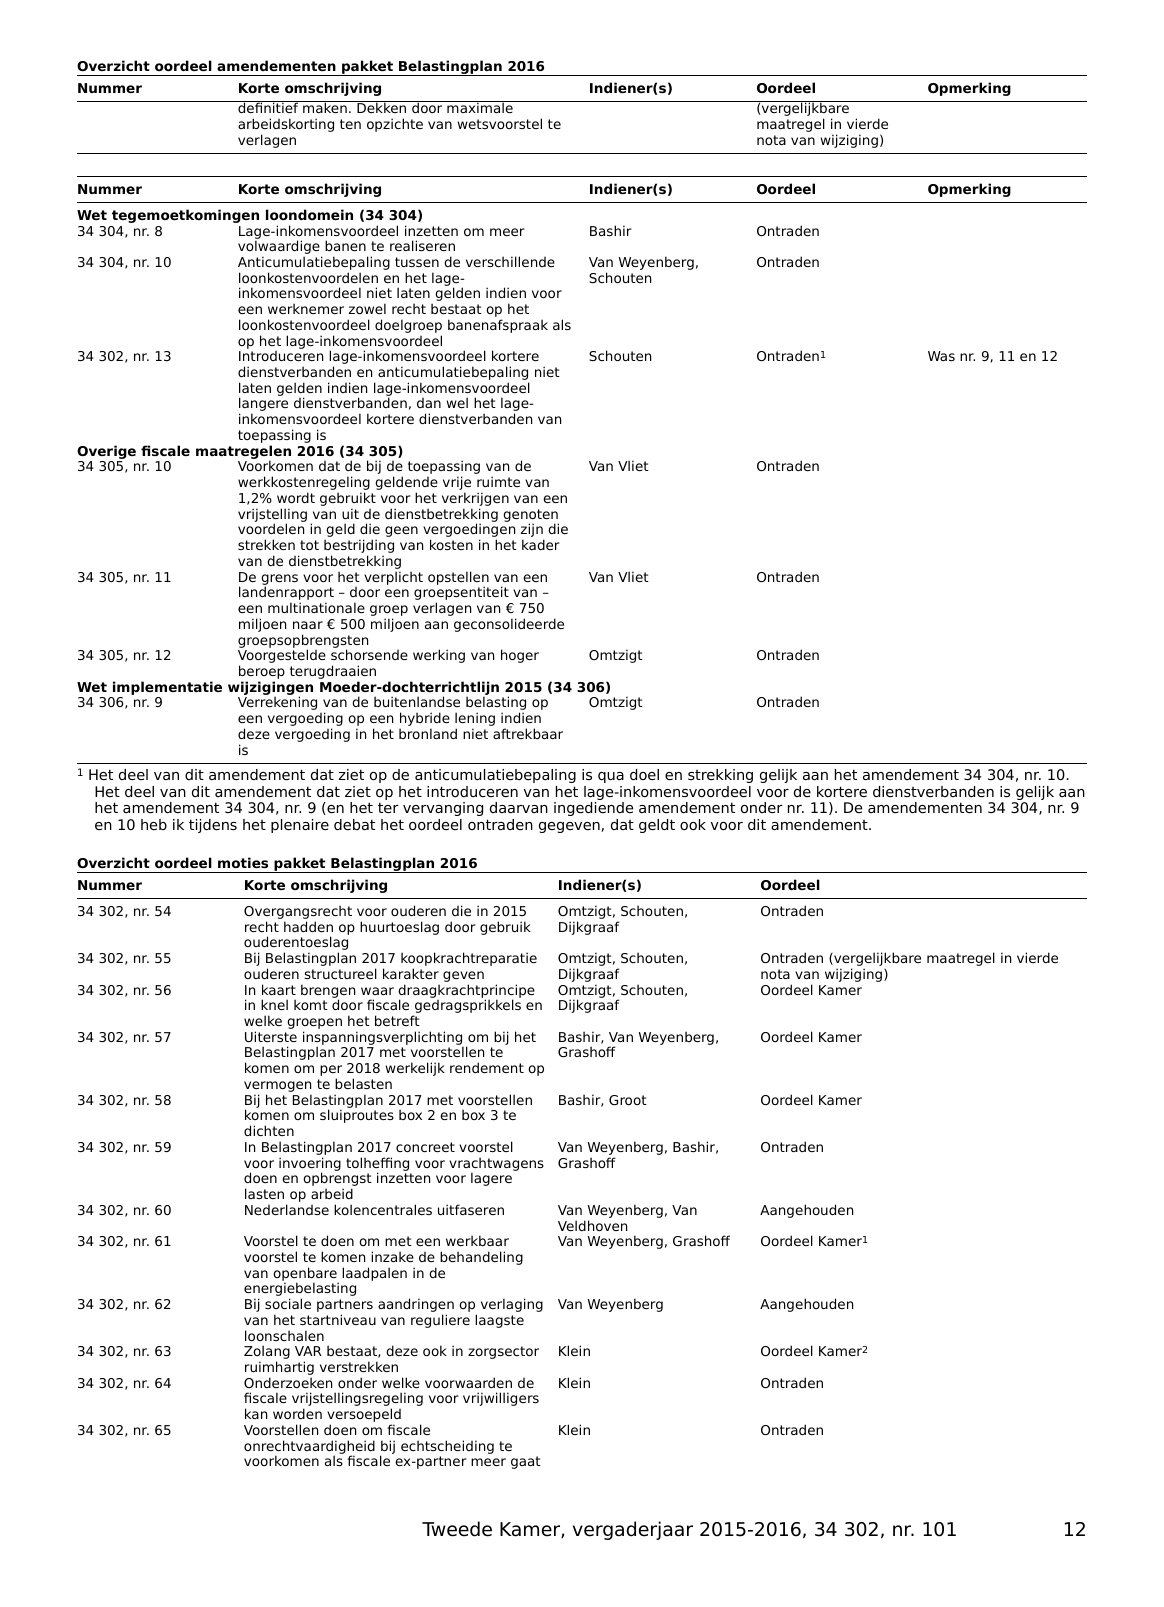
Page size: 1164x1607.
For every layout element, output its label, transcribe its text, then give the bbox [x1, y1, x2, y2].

table_cell [921, 223, 1087, 255]
table_cell Bij Belastingplan 2017 koopkrachtreparatie ouderen structureel karakter geven [238, 951, 552, 982]
table_cell Bij het Belastingplan 2017 met voorstellen komen om sluiproutes box 2 en box 3 te dichten [238, 1093, 552, 1140]
table_cell Aangehouden [754, 1203, 1087, 1234]
table_cell In kaart brengen waar draagkrachtprincipe in knel komt door fiscale gedragsprikkels en welke groepen het betreft [238, 983, 552, 1029]
table_cell Voorkomen dat de bij de toepassing van de werkkostenregeling geldende vrije ruimte van 1,2% wordt gebruikt voor het verkrijgen van een vrijstelling van uit de dienstbetrekking genoten voordelen in geld die geen vergoedingen zijn die strekken tot bestrijding van kosten in het kader van de dienstbetrekking [232, 459, 583, 569]
table_cell Korte omschrijving [238, 873, 552, 898]
table_cell Was nr. 9, 11 en 12 [921, 349, 1087, 443]
table_cell Van Weyenberg [552, 1297, 754, 1344]
table_cell Onderzoeken onder welke voorwaarden de fiscale vrijstellingsregeling voor vrijwilligers kan worden versoepeld [238, 1376, 552, 1423]
table_cell Ontraden [750, 255, 921, 349]
table_cell Van Weyenberg, Schouten [583, 255, 750, 349]
table_cell [77, 102, 232, 153]
table_cell Oordeel Kamer [754, 1093, 1087, 1140]
table_cell Ontraden [750, 223, 921, 255]
table_cell Voorstellen doen om fiscale onrechtvaardigheid bij echtscheiding te voorkomen als fiscale ex-partner meer gaat [238, 1423, 552, 1470]
table_cell Van Weyenberg, Van Veldhoven [552, 1203, 754, 1234]
table_cell Oordeel [750, 76, 921, 101]
table_cell Omtzigt, Schouten, Dijkgraaf [552, 983, 754, 1029]
table_cell (vergelijkbare maatregel in vierde nota van wijziging) [750, 102, 921, 153]
table_cell Klein [552, 1376, 754, 1423]
table_cell Voorgestelde schorsende werking van hoger beroep terugdraaien [232, 648, 583, 679]
table_header Indiener(s) [583, 177, 750, 202]
table_cell Anticumulatiebepaling tussen de verschillende loonkostenvoordelen en het lage-inkomensvoordeel niet laten gelden indien voor een werknemer zowel recht bestaat op het loonkostenvoordeel doelgroep banenafspraak als op het lage-inkomensvoordeel [232, 255, 583, 349]
table_cell In Belastingplan 2017 concreet voorstel voor invoering tolheffing voor vrachtwagens doen en opbrengst inzetten voor lagere lasten op arbeid [238, 1140, 552, 1203]
table_cell Nummer [77, 873, 238, 898]
table_cell Bashir, Van Weyenberg, Grashoff [552, 1030, 754, 1092]
table_cell Omtzigt [583, 648, 750, 679]
table_cell 34 305, nr. 12 [77, 648, 232, 679]
table_cell 34 302, nr. 63 [77, 1344, 238, 1376]
table_cell Nummer [77, 76, 232, 101]
table_cell 34 306, nr. 9 [77, 695, 232, 763]
table_cell Ontraden [754, 899, 1087, 951]
table_cell Lage-inkomensvoordeel inzetten om meer volwaardige banen te realiseren [232, 223, 583, 255]
table_cell 34 302, nr. 56 [77, 983, 238, 1029]
table_cell [921, 569, 1087, 648]
table_cell Omtzigt, Schouten, Dijkgraaf [552, 951, 754, 982]
table_cell Ontraden [750, 459, 921, 569]
table_cell Oordeel [754, 873, 1087, 898]
table_cell Ontraden [754, 1140, 1087, 1203]
table_header Oordeel [750, 177, 921, 202]
table_cell Schouten [583, 349, 750, 443]
table_cell 34 302, nr. 54 [77, 899, 238, 951]
table_cell Ontraden (vergelijkbare maatregel in vierde nota van wijziging) [754, 951, 1087, 982]
table_header Opmerking [921, 177, 1087, 202]
table_cell Nederlandse kolencentrales uitfaseren [238, 1203, 552, 1234]
table_cell Opmerking [921, 76, 1087, 101]
table_cell [921, 459, 1087, 569]
table_cell 34 302, nr. 64 [77, 1376, 238, 1423]
table_cell Bashir, Groot [552, 1093, 754, 1140]
table_cell Aangehouden [754, 1297, 1087, 1344]
table_header Nummer [77, 177, 232, 202]
table_cell Indiener(s) [552, 873, 754, 898]
table_cell De grens voor het verplicht opstellen van een landenrapport – door een groepsentiteit van – een multinationale groep verlagen van € 750 miljoen naar € 500 miljoen aan geconsolideerde groepsopbrengsten [232, 569, 583, 648]
table_cell 34 304, nr. 10 [77, 255, 232, 349]
table_cell Voorstel te doen om met een werkbaar voorstel te komen inzake de behandeling van openbare laadpalen in de energiebelasting [238, 1234, 552, 1297]
table_cell Bashir [583, 223, 750, 255]
table_cell 34 302, nr. 55 [77, 951, 238, 982]
table_cell Van Vliet [583, 569, 750, 648]
table_cell [921, 695, 1087, 763]
table_cell Klein [552, 1423, 754, 1470]
table_cell Ontraden [754, 1376, 1087, 1423]
table_cell Oordeel Kamer2 [754, 1344, 1087, 1376]
table_cell [921, 102, 1087, 153]
table_cell Introduceren lage-inkomensvoordeel kortere dienstverbanden en anticumulatiebepaling niet laten gelden indien lage-inkomensvoordeel langere dienstverbanden, dan wel het lage-inkomensvoordeel kortere dienstverbanden van toepassing is [232, 349, 583, 443]
table_cell definitief maken. Dekken door maximale arbeidskorting ten opzichte van wetsvoorstel te verlagen [232, 102, 583, 153]
table_cell 34 302, nr. 65 [77, 1423, 238, 1470]
table_cell Omtzigt [583, 695, 750, 763]
table_cell Ontraden [750, 648, 921, 679]
table_cell Ontraden [754, 1423, 1087, 1470]
table_cell Omtzigt, Schouten, Dijkgraaf [552, 899, 754, 951]
table_cell 34 302, nr. 59 [77, 1140, 238, 1203]
table_cell Ontraden1 [750, 349, 921, 443]
table_cell Verrekening van de buitenlandse belasting op een vergoeding op een hybride lening indien deze vergoeding in het bronland niet aftrekbaar is [232, 695, 583, 763]
table_header Korte omschrijving [232, 177, 583, 202]
table_cell 34 302, nr. 62 [77, 1297, 238, 1344]
table_cell Wet implementatie wijzigingen Moeder-dochterrichtlijn 2015 (34 306) [77, 680, 1087, 695]
table_cell Korte omschrijving [232, 76, 583, 101]
table_cell [921, 255, 1087, 349]
table_cell Overige fiscale maatregelen 2016 (34 305) [77, 444, 1087, 459]
table_cell Oordeel Kamer [754, 983, 1087, 1029]
table_cell Wet tegemoetkomingen loondomein (34 304) [77, 203, 1087, 223]
table_cell Indiener(s) [583, 76, 750, 101]
table_cell 34 302, nr. 61 [77, 1234, 238, 1297]
table_cell 34 302, nr. 60 [77, 1203, 238, 1234]
table_header Overzicht oordeel amendementen pakket Belastingplan 2016 [77, 59, 1087, 75]
table_cell Ontraden [750, 569, 921, 648]
table_cell Van Weyenberg, Grashoff [552, 1234, 754, 1297]
table_cell Bij sociale partners aandringen op verlaging van het startniveau van reguliere laagste loonschalen [238, 1297, 552, 1344]
table_cell Uiterste inspanningsverplichting om bij het Belastingplan 2017 met voorstellen te komen om per 2018 werkelijk rendement op vermogen te belasten [238, 1030, 552, 1092]
table_cell 34 304, nr. 8 [77, 223, 232, 255]
table_cell Ontraden [750, 695, 921, 763]
table_cell 34 302, nr. 13 [77, 349, 232, 443]
table_cell [583, 102, 750, 153]
table_cell 34 302, nr. 57 [77, 1030, 238, 1092]
table_cell Klein [552, 1344, 754, 1376]
table_cell 1 Het deel van dit amendement dat ziet op de anticumulatiebepaling is qua doel en strekking gelijk aan het amendement 34 304, nr. 10. Het deel van dit amendement dat ziet op het introduceren van het lage-inkomensvoordeel voor de kortere dienstverbanden is gelijk aan het amendement 34 304, nr. 9 (en het ter vervanging daarvan ingediende amendement onder nr. 11). De amendementen 34 304, nr. 9 en 10 heb ik tijdens het plenaire debat het oordeel ontraden gegeven, dat geldt ook voor dit amendement. [77, 764, 1087, 834]
table_cell Oordeel Kamer [754, 1030, 1087, 1092]
table_cell Van Weyenberg, Bashir, Grashoff [552, 1140, 754, 1203]
table_cell [921, 648, 1087, 679]
table_cell Overgangsrecht voor ouderen die in 2015 recht hadden op huurtoeslag door gebruik ouderentoeslag [238, 899, 552, 951]
table_cell Oordeel Kamer1 [754, 1234, 1087, 1297]
table_cell 34 305, nr. 11 [77, 569, 232, 648]
table_cell Zolang VAR bestaat, deze ook in zorgsector ruimhartig verstrekken [238, 1344, 552, 1376]
table_cell 34 305, nr. 10 [77, 459, 232, 569]
table_header Overzicht oordeel moties pakket Belastingplan 2016 [77, 856, 1087, 872]
table_cell 34 302, nr. 58 [77, 1093, 238, 1140]
table_cell Van Vliet [583, 459, 750, 569]
